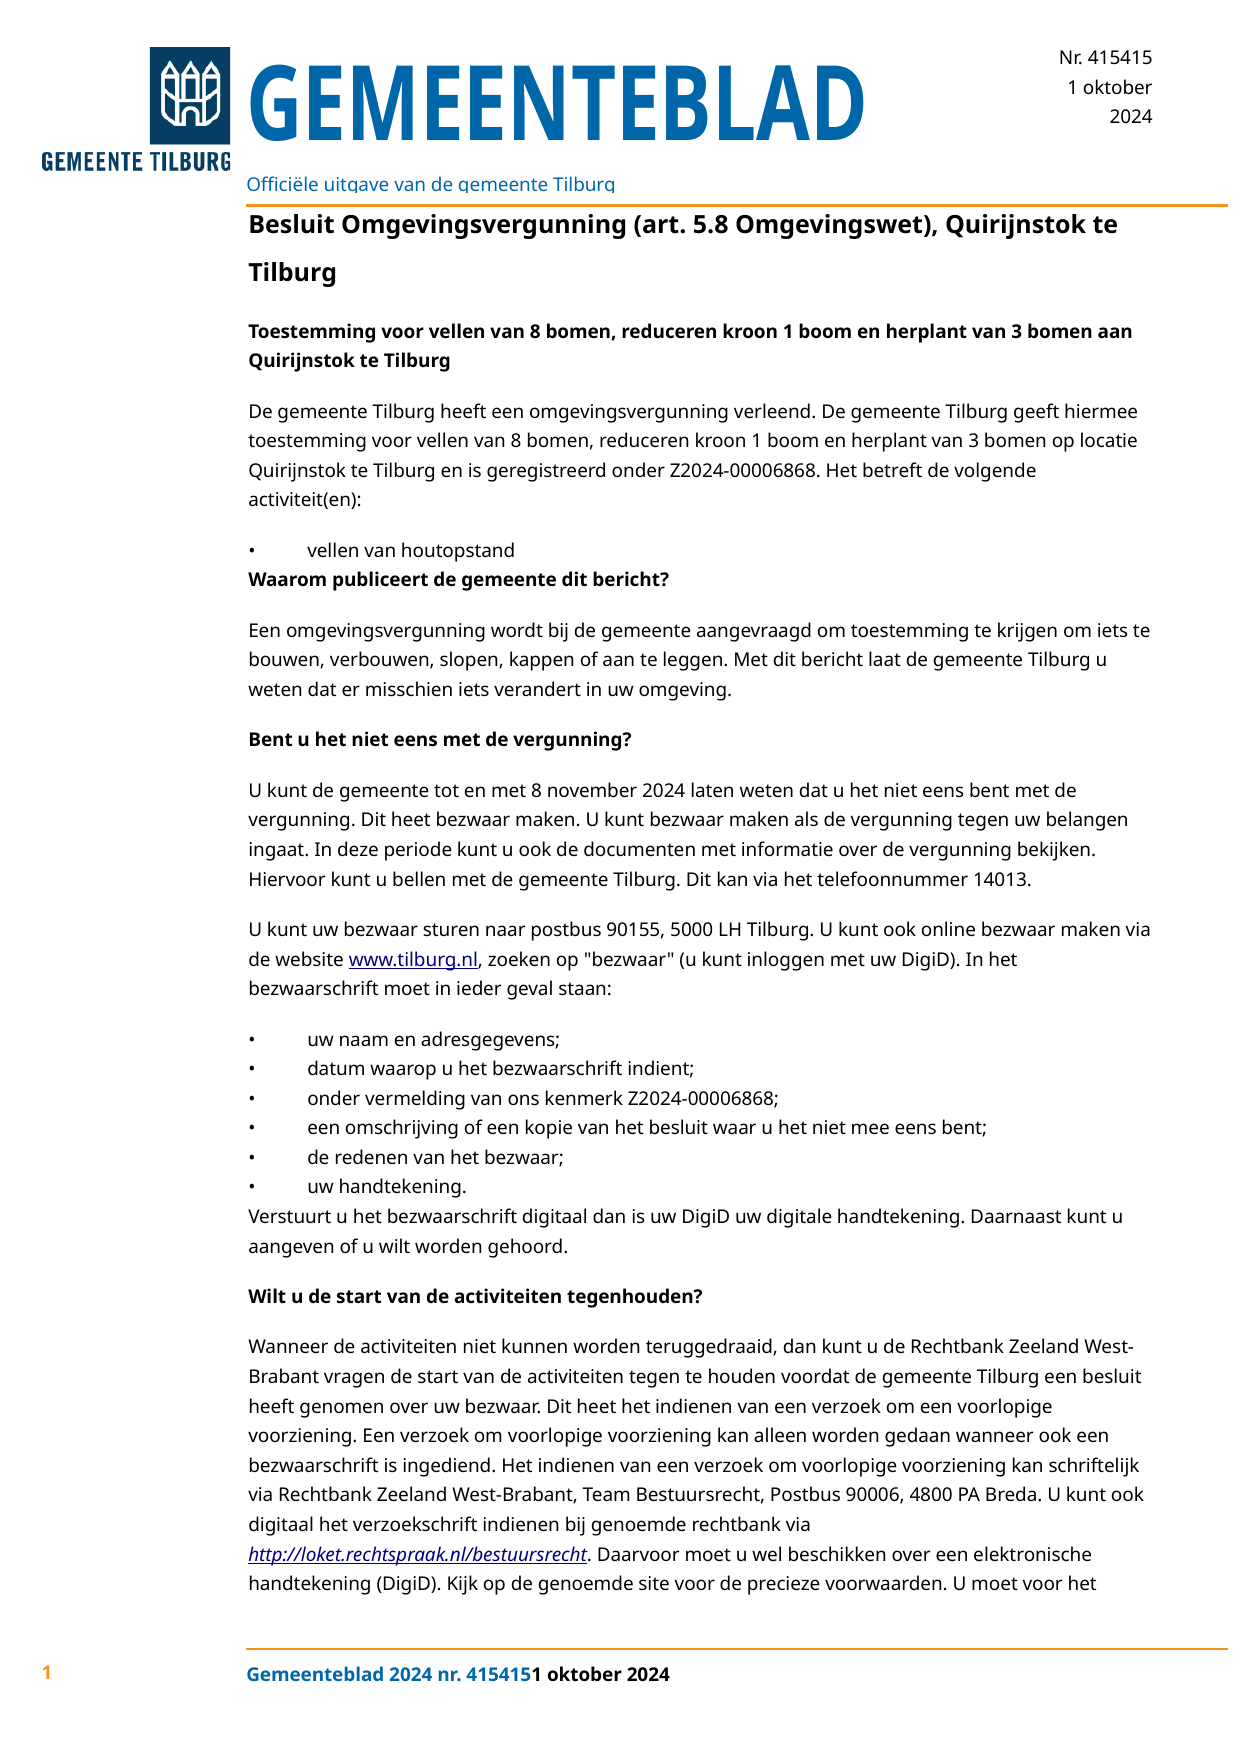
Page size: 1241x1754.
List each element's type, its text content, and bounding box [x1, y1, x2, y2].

text De gemeente Tilburg heeft een omgevingsvergunning verleend. De gemeente Tilburg geeft hiermee toestemming voor vellen van 8 bomen, reduceren kroon 1 boom en herplant van 3 bomen op locatie Quirijnstok te Tilburg en is geregistreerd onder Z2024-00006868. Het betreft de volgende activiteit(en): [248, 398, 1152, 512]
text U kunt de gemeente tot en met 8 november 2024 laten weten dat u het niet eens bent met de vergunning. Dit heet bezwaar maken. U kunt bezwaar maken als de vergunning tegen uw belangen ingaat. In deze periode kunt u ook de documenten met informatie over de vergunning bekijken. Hiervoor kunt u bellen met de gemeente Tilburg. Dit kan via het telefoonnummer 14013. [248, 777, 1152, 892]
text Wanneer de activiteiten niet kunnen worden teruggedraaid, dan kunt u de Rechtbank Zeeland West-Brabant vragen de start van de activiteiten tegen te houden voordat de gemeente Tilburg een besluit heeft genomen over uw bezwaar. Dit heet het indienen van een verzoek om een voorlopige voorziening. Een verzoek om voorlopige voorziening kan alleen worden gedaan wanneer ook een bezwaarschrift is ingediend. Het indienen van een verzoek om voorlopige voorziening kan schriftelijk via Rechtbank Zeeland West-Brabant, Team Bestuursrecht, Postbus 90006, 4800 PA Breda. U kunt ook digitaal het verzoekschrift indienen bij genoemde rechtbank via http://loket.rechtspraak.nl/bestuursrecht. Daarvoor moet u wel beschikken over een elektronische handtekening (DigiD). Kijk op de genoemde site voor de precieze voorwaarden. U moet voor het [248, 1334, 1152, 1596]
text U kunt uw bezwaar sturen naar postbus 90155, 5000 LH Tilburg. U kunt ook online bezwaar maken via de website www.tilburg.nl, zoeken op "bezwaar" (u kunt inloggen met uw DigiD). In het bezwaarschrift moet in ieder geval staan: [248, 916, 1152, 1001]
text Waarom publiceert de gemeente dit bericht? [248, 567, 1152, 592]
list uw naam en adresgegevens; [248, 1026, 1152, 1052]
list de redenen van het bezwaar; [248, 1144, 1152, 1170]
text Toestemming voor vellen van 8 bomen, reduceren kroon 1 boom en herplant van 3 bomen aan Quirijnstok te Tilburg [248, 318, 1152, 373]
picture [41, 47, 231, 172]
text Verstuurt u het bezwaarschrift digitaal dan is uw DigiD uw digitale handtekening. Daarnaast kunt u aangeven of u wilt worden gehoord. [248, 1203, 1152, 1259]
list datum waarop u het bezwaarschrift indient; [248, 1055, 1152, 1081]
list onder vermelding van ons kenmerk Z2024-00006868; [248, 1085, 1152, 1111]
text Bent u het niet eens met de vergunning? [248, 727, 1152, 752]
list een omschrijving of een kopie van het besluit waar u het niet mee eens bent; [248, 1114, 1152, 1140]
text Wilt u de start van de activiteiten tegenhouden? [248, 1283, 1152, 1309]
text Een omgevingsvergunning wordt bij de gemeente aangevraagd om toestemming te krijgen om iets te bouwen, verbouwen, slopen, kappen of aan te leggen. Met dit bericht laat de gemeente Tilburg u weten dat er misschien iets verandert in uw omgeving. [248, 617, 1152, 702]
list uw handtekening. [248, 1174, 1152, 1199]
list vellen van houtopstand [248, 537, 1152, 563]
text Besluit Omgevingsvergunning (art. 5.8 Omgevingswet), Quirijnstok te Tilburg [248, 207, 1152, 288]
